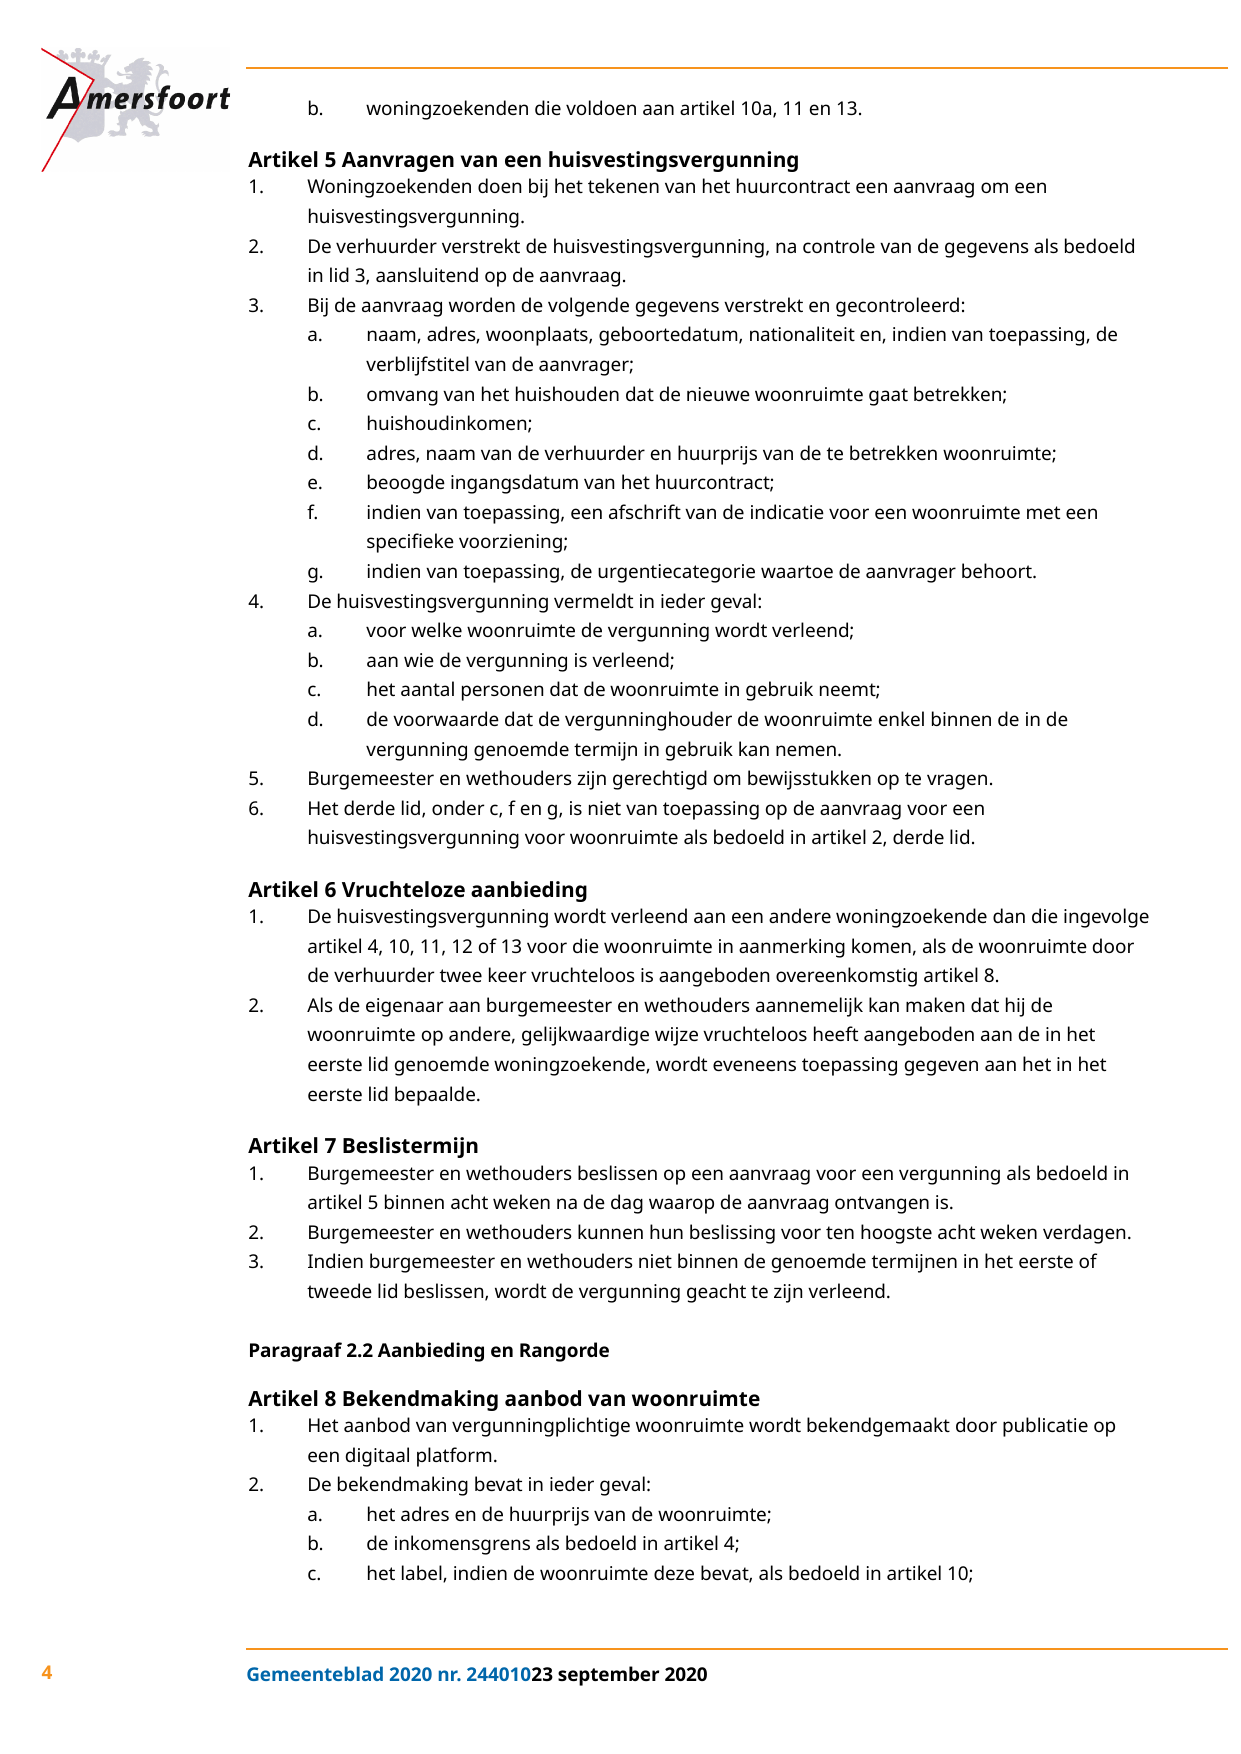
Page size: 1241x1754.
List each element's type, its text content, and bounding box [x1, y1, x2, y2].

list adres, naam van de verhuurder en huurprijs van de te betrekken woonruimte; [307, 440, 1152, 466]
list Woningzoekenden doen bij het tekenen van het huurcontract een aanvraag om een huisvestingsvergunning. [248, 174, 1152, 229]
list Bij de aanvraag worden de volgende gegevens verstrekt en gecontroleerd: [248, 292, 1152, 318]
picture [41, 47, 231, 172]
list de voorwaarde dat de vergunninghouder de woonruimte enkel binnen de in de vergunning genoemde termijn in gebruik kan nemen. [307, 706, 1152, 761]
list De huisvestingsvergunning wordt verleend aan een andere woningzoekende dan die ingevolge artikel 4, 10, 11, 12 of 13 voor die woonruimte in aanmerking komen, als de woonruimte door de verhuurder twee keer vruchteloos is aangeboden overeenkomstig artikel 8. [248, 903, 1152, 988]
list aan wie de vergunning is verleend; [307, 647, 1152, 673]
list naam, adres, woonplaats, geboortedatum, nationaliteit en, indien van toepassing, de verblijfstitel van de aanvrager; [307, 322, 1152, 377]
list Indien burgemeester en wethouders niet binnen de genoemde termijnen in het eerste of tweede lid beslissen, wordt de vergunning geacht te zijn verleend. [248, 1248, 1152, 1304]
list Burgemeester en wethouders zijn gerechtigd om bewijsstukken op te vragen. [248, 765, 1152, 791]
text Paragraaf 2.2 Aanbieding en Rangorde [248, 1337, 1152, 1363]
list huishoudinkomen; [307, 410, 1152, 436]
list het label, indien de woonruimte deze bevat, als bedoeld in artikel 10; [307, 1560, 1152, 1586]
list woningzoekenden die voldoen aan artikel 10a, 11 en 13. [307, 95, 1152, 121]
list Burgemeester en wethouders beslissen op een aanvraag voor een vergunning als bedoeld in artikel 5 binnen acht weken na de dag waarop de aanvraag ontvangen is. [248, 1160, 1152, 1215]
list voor welke woonruimte de vergunning wordt verleend; [307, 617, 1152, 643]
list De bekendmaking bevat in ieder geval: [248, 1471, 1152, 1497]
list beoogde ingangsdatum van het huurcontract; [307, 469, 1152, 495]
list het aantal personen dat de woonruimte in gebruik neemt; [307, 677, 1152, 702]
text Artikel 5 Aanvragen van een huisvestingsvergunning [248, 145, 1152, 174]
list indien van toepassing, de urgentiecategorie waartoe de aanvrager behoort. [307, 558, 1152, 584]
list Burgemeester en wethouders kunnen hun beslissing voor ten hoogste acht weken verdagen. [248, 1219, 1152, 1244]
list het adres en de huurprijs van de woonruimte; [307, 1501, 1152, 1527]
text Artikel 6 Vruchteloze aanbieding [248, 875, 1152, 903]
list Het derde lid, onder c, f en g, is niet van toepassing op de aanvraag voor een huisvestingsvergunning voor woonruimte als bedoeld in artikel 2, derde lid. [248, 795, 1152, 850]
list Als de eigenaar aan burgemeester en wethouders aannemelijk kan maken dat hij de woonruimte op andere, gelijkwaardige wijze vruchteloos heeft aangeboden aan de in het eerste lid genoemde woningzoekende, wordt eveneens toepassing gegeven aan het in het eerste lid bepaalde. [248, 992, 1152, 1107]
text Artikel 8 Bekendmaking aanbod van woonruimte [248, 1384, 1152, 1412]
list indien van toepassing, een afschrift van de indicatie voor een woonruimte met een specifieke voorziening; [307, 499, 1152, 554]
text Artikel 7 Beslistermijn [248, 1131, 1152, 1160]
list de inkomensgrens als bedoeld in artikel 4; [307, 1531, 1152, 1556]
list De verhuurder verstrekt de huisvestingsvergunning, na controle van de gegevens als bedoeld in lid 3, aansluitend op de aanvraag. [248, 233, 1152, 288]
list omvang van het huishouden dat de nieuwe woonruimte gaat betrekken; [307, 381, 1152, 406]
list Het aanbod van vergunningplichtige woonruimte wordt bekendgemaakt door publicatie op een digitaal platform. [248, 1412, 1152, 1467]
list De huisvestingsvergunning vermeldt in ieder geval: [248, 588, 1152, 613]
